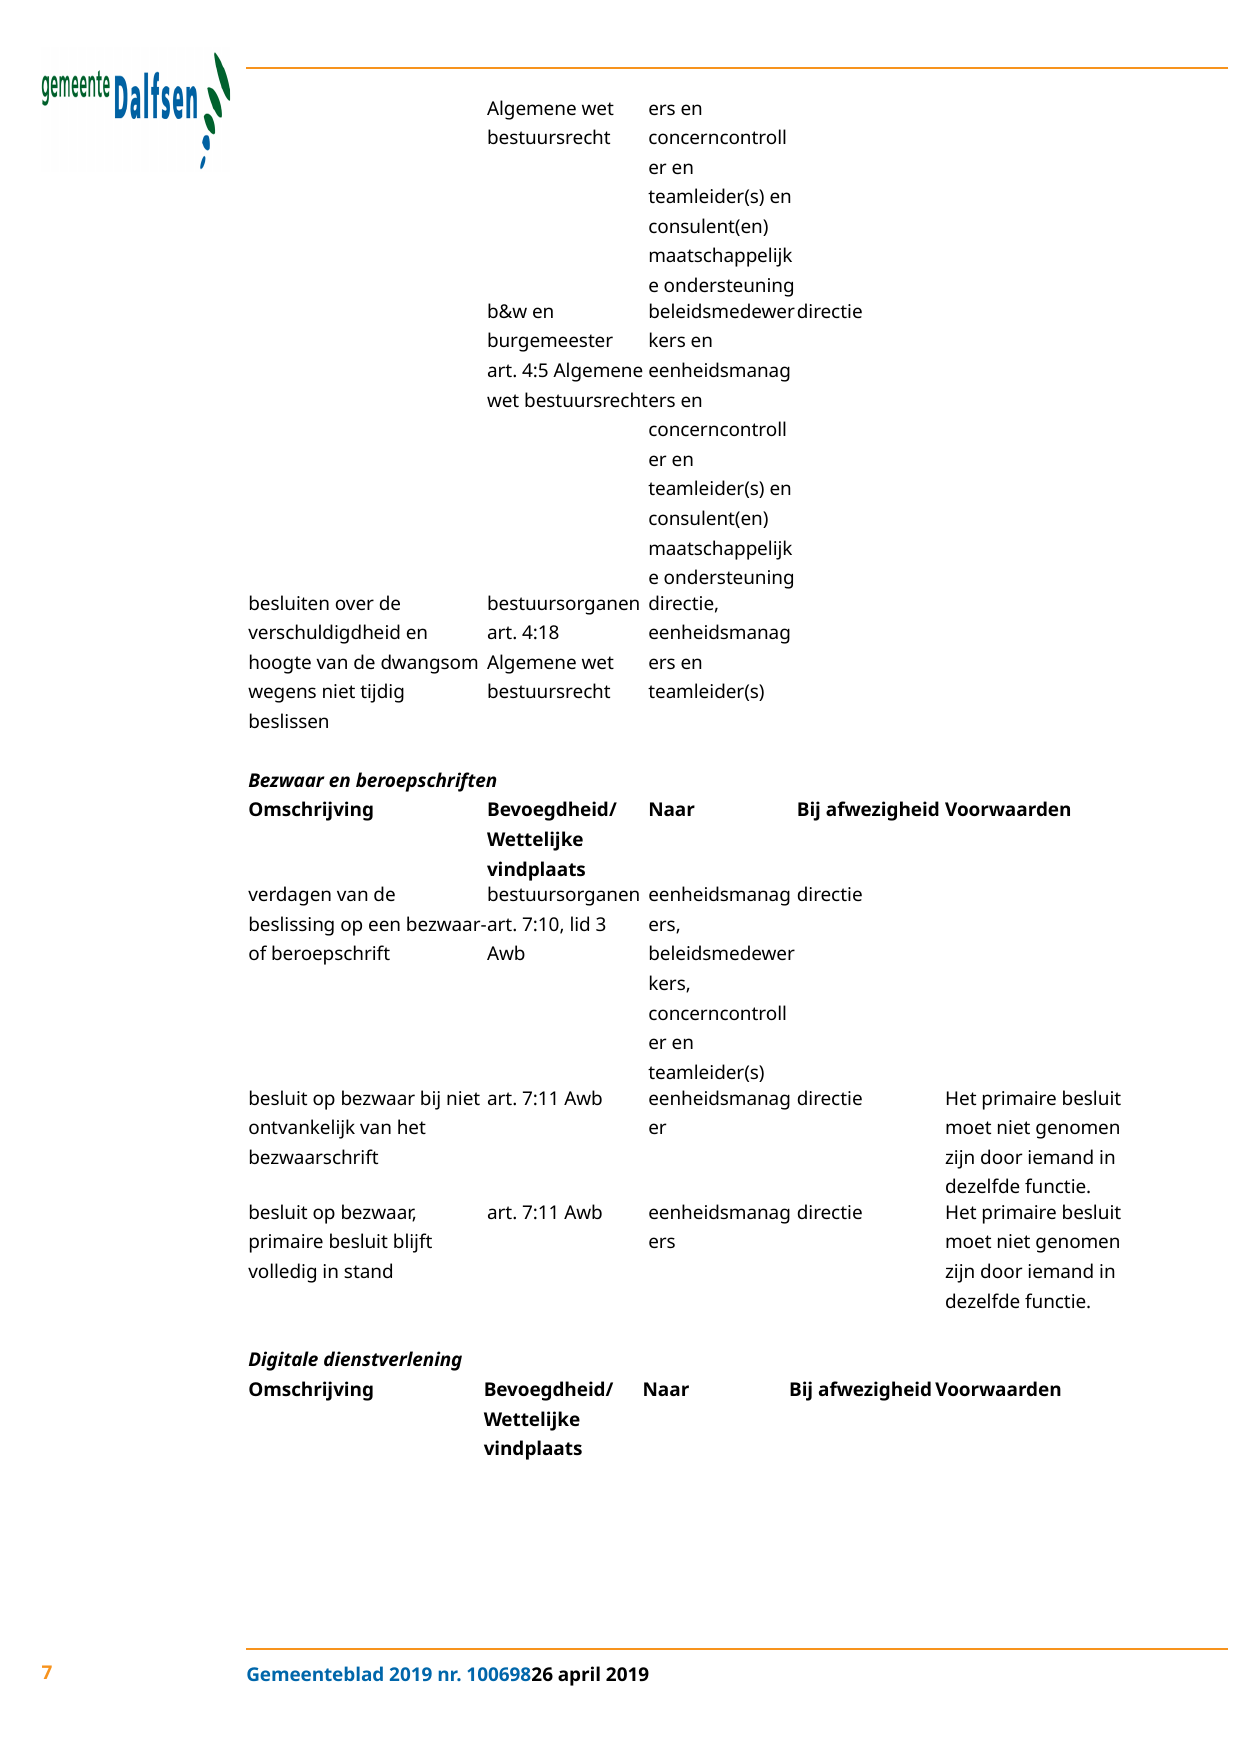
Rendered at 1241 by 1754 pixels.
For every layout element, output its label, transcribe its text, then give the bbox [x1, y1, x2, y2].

table_cell [797, 590, 945, 734]
table_header Bevoegdheid/Wettelijke vindplaats [487, 797, 648, 881]
table_cell directie, eenheidsmanagers en teamleider(s) [648, 590, 797, 734]
table_cell beleidsmedewerkers en eenheidsmanagers en concerncontroller en teamleider(s) en consulent(en) maatschappelijke ondersteuning [648, 298, 797, 590]
table_cell besluiten over de verschuldigdheid en hoogte van de dwangsom wegens niet tijdig beslissen [248, 590, 487, 734]
table_header Omschrijving [248, 797, 487, 881]
table_cell eenheidsmanagers, beleidsmedewerkers, concerncontroller en teamleider(s) [648, 881, 797, 1085]
table_cell directie [797, 881, 945, 1085]
text Digitale dienstverlening [248, 1346, 1152, 1372]
table_cell ers en concerncontroller en teamleider(s) en consulent(en) maatschappelijke ondersteuning [648, 95, 797, 298]
table_cell Het primaire besluit moet niet genomen zijn door iemand in dezelfde functie. [945, 1199, 1152, 1314]
table_cell Algemene wet bestuursrecht [487, 95, 648, 298]
table_header Voorwaarden [935, 1376, 1152, 1461]
table_header Naar [643, 1376, 789, 1461]
table_header Voorwaarden [945, 797, 1152, 881]
table_cell bestuursorganen art. 7:10, lid 3 Awb [487, 881, 648, 1085]
table_cell art. 7:11 Awb [487, 1085, 648, 1199]
table_cell b&w en burgemeester art. 4:5 Algemene wet bestuursrecht [487, 298, 648, 590]
table_cell [797, 95, 945, 298]
table_cell verdagen van de beslissing op een bezwaar- of beroepschrift [248, 881, 487, 1085]
table_header Omschrijving [248, 1376, 483, 1461]
table_cell eenheidsmanagers [648, 1199, 797, 1314]
table_header Bij afwezigheid [789, 1376, 935, 1461]
table_cell directie [797, 1085, 945, 1199]
table_cell [945, 298, 1152, 590]
table_cell [248, 95, 487, 298]
table_cell [945, 590, 1152, 734]
table_cell directie [797, 298, 945, 590]
table_cell eenheidsmanager [648, 1085, 797, 1199]
table_cell bestuursorganen art. 4:18 Algemene wet bestuursrecht [487, 590, 648, 734]
table_cell [945, 95, 1152, 298]
text Bezwaar en beroepschriften [248, 767, 1152, 793]
table_cell [945, 881, 1152, 1085]
table_cell directie [797, 1199, 945, 1314]
table_header Bevoegdheid/Wettelijke vindplaats [484, 1376, 642, 1461]
table_cell [248, 298, 487, 590]
table_cell art. 7:11 Awb [487, 1199, 648, 1314]
table_cell besluit op bezwaar bij niet ontvankelijk van het bezwaarschrift [248, 1085, 487, 1199]
table_cell besluit op bezwaar, primaire besluit blijft volledig in stand [248, 1199, 487, 1314]
table_header Naar [648, 797, 797, 881]
picture [41, 47, 231, 172]
table_header Bij afwezigheid [797, 797, 945, 881]
table_cell Het primaire besluit moet niet genomen zijn door iemand in dezelfde functie. [945, 1085, 1152, 1199]
